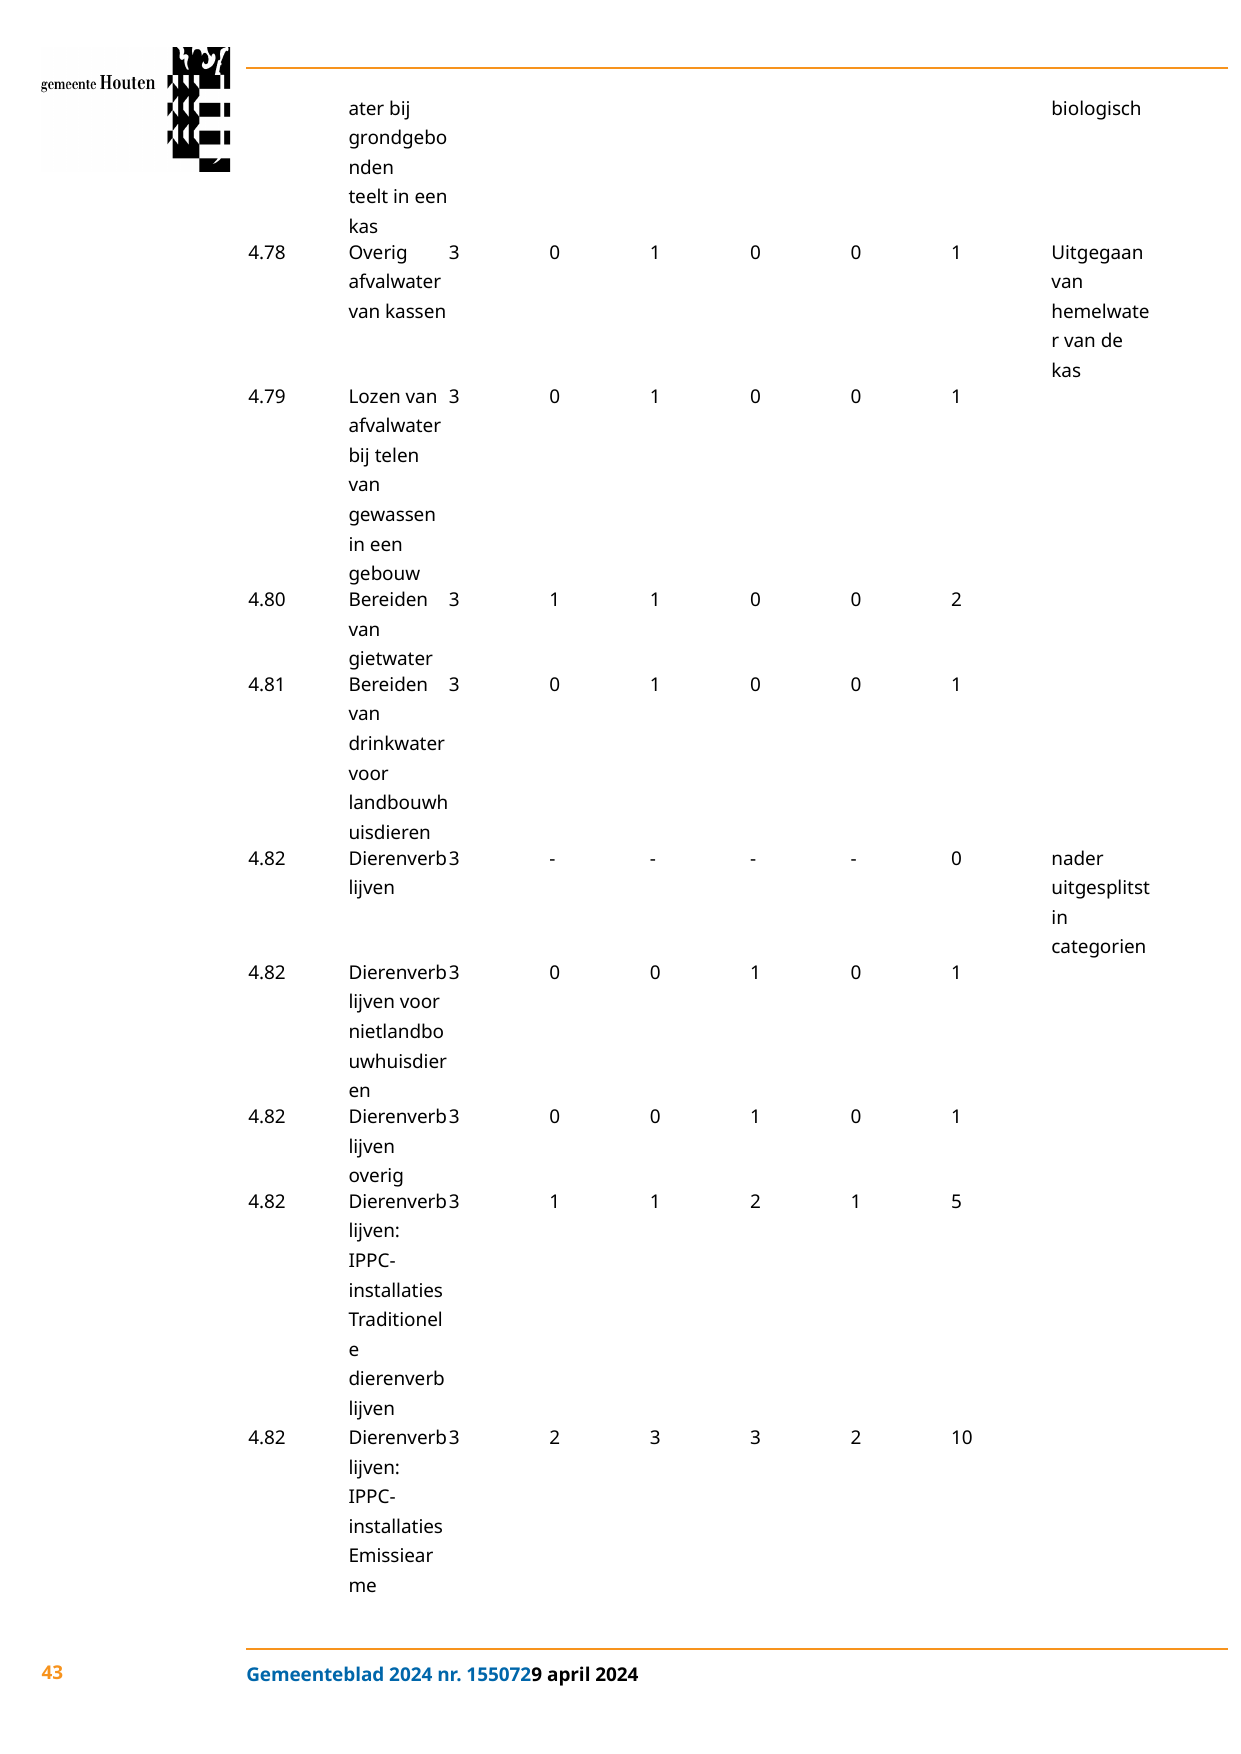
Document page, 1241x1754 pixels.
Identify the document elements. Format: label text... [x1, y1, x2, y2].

table_cell 0 [750, 239, 850, 383]
table_cell [1051, 586, 1152, 671]
table_header 2 [850, 1424, 951, 1598]
table_header 3 [750, 1424, 850, 1598]
table_cell 1 [650, 1188, 750, 1421]
table_cell nader uitgesplitst in categorien [1051, 845, 1152, 959]
table_cell 5 [951, 1188, 1051, 1421]
table_cell 2 [951, 586, 1051, 671]
table_cell [1051, 1103, 1152, 1188]
table_cell 1 [549, 1188, 649, 1421]
table_cell 1 [951, 1103, 1051, 1188]
table_cell 0 [750, 586, 850, 671]
table_cell 3 [449, 1103, 549, 1188]
table_cell - [850, 845, 951, 959]
table_cell 0 [750, 671, 850, 845]
table_header [1051, 1424, 1152, 1598]
table_cell 0 [850, 383, 951, 586]
table_cell 1 [951, 239, 1051, 383]
table_cell biologisch [1051, 95, 1152, 239]
table_cell 4.82 [248, 1188, 348, 1421]
table_cell 2 [750, 1188, 850, 1421]
table_cell 0 [850, 586, 951, 671]
table_cell 0 [850, 671, 951, 845]
table_cell Lozen van afvalwater bij telen van gewassen in een gebouw [348, 383, 449, 586]
table_cell 0 [850, 959, 951, 1103]
table_cell [850, 95, 951, 239]
table_header Dierenverblijven: IPPC- installatiesEmissiearme [348, 1424, 449, 1598]
table_cell 3 [449, 959, 549, 1103]
table_cell 0 [650, 959, 750, 1103]
table_cell 1 [951, 671, 1051, 845]
table_header 3 [650, 1424, 750, 1598]
table_cell - [549, 845, 649, 959]
table_cell 0 [951, 845, 1051, 959]
table_cell ater bij grondgebonden teelt in een kas [348, 95, 449, 239]
table_cell 0 [750, 383, 850, 586]
table_cell - [650, 845, 750, 959]
table_cell 1 [650, 671, 750, 845]
table_cell 4.80 [248, 586, 348, 671]
table_cell 0 [549, 671, 649, 845]
table_header 10 [951, 1424, 1051, 1598]
table_cell 4.82 [248, 1103, 348, 1188]
table_cell 4.81 [248, 671, 348, 845]
table_cell 4.78 [248, 239, 348, 383]
table_cell 0 [650, 1103, 750, 1188]
table_cell 0 [549, 239, 649, 383]
table_cell - [750, 845, 850, 959]
table_cell 4.82 [248, 959, 348, 1103]
table_cell 1 [951, 959, 1051, 1103]
table_cell 1 [650, 383, 750, 586]
table_cell Overig afvalwater van kassen [348, 239, 449, 383]
table_cell Dierenverblijven overig [348, 1103, 449, 1188]
table_cell 0 [850, 239, 951, 383]
table_cell [1051, 383, 1152, 586]
table_cell [951, 95, 1051, 239]
table_cell 1 [750, 959, 850, 1103]
table_cell 3 [449, 1188, 549, 1421]
table_cell Bereiden van drinkwater voor landbouwhuisdieren [348, 671, 449, 845]
table_cell [650, 95, 750, 239]
table_cell Dierenverblijven: IPPC- installaties Traditionele dierenverblijven [348, 1188, 449, 1421]
table_cell 1 [650, 586, 750, 671]
table_cell 1 [850, 1188, 951, 1421]
table_cell 0 [850, 1103, 951, 1188]
table_cell 4.79 [248, 383, 348, 586]
table_cell 4.82 [248, 845, 348, 959]
table_header 2 [549, 1424, 649, 1598]
table_cell Uitgegaan van hemelwater van de kas [1051, 239, 1152, 383]
table_cell 1 [650, 239, 750, 383]
table_cell [449, 95, 549, 239]
table_cell 1 [549, 586, 649, 671]
table_header 4.82 [248, 1424, 348, 1598]
table_cell Dierenverblijven voor nietlandbouwhuisdieren [348, 959, 449, 1103]
table_cell [1051, 671, 1152, 845]
table_cell [549, 95, 649, 239]
table_cell 0 [549, 383, 649, 586]
table_cell 0 [549, 1103, 649, 1188]
table_cell Dierenverblijven [348, 845, 449, 959]
table_cell [1051, 1188, 1152, 1421]
table_cell Bereiden van gietwater [348, 586, 449, 671]
table_cell 3 [449, 586, 549, 671]
picture [41, 47, 231, 172]
table_cell 1 [750, 1103, 850, 1188]
table_cell [1051, 959, 1152, 1103]
table_cell [750, 95, 850, 239]
table_cell 3 [449, 383, 549, 586]
table_cell [248, 95, 348, 239]
table_cell 3 [449, 239, 549, 383]
table_cell 1 [951, 383, 1051, 586]
table_header 3 [449, 1424, 549, 1598]
table_cell 3 [449, 671, 549, 845]
table_cell 3 [449, 845, 549, 959]
table_cell 0 [549, 959, 649, 1103]
